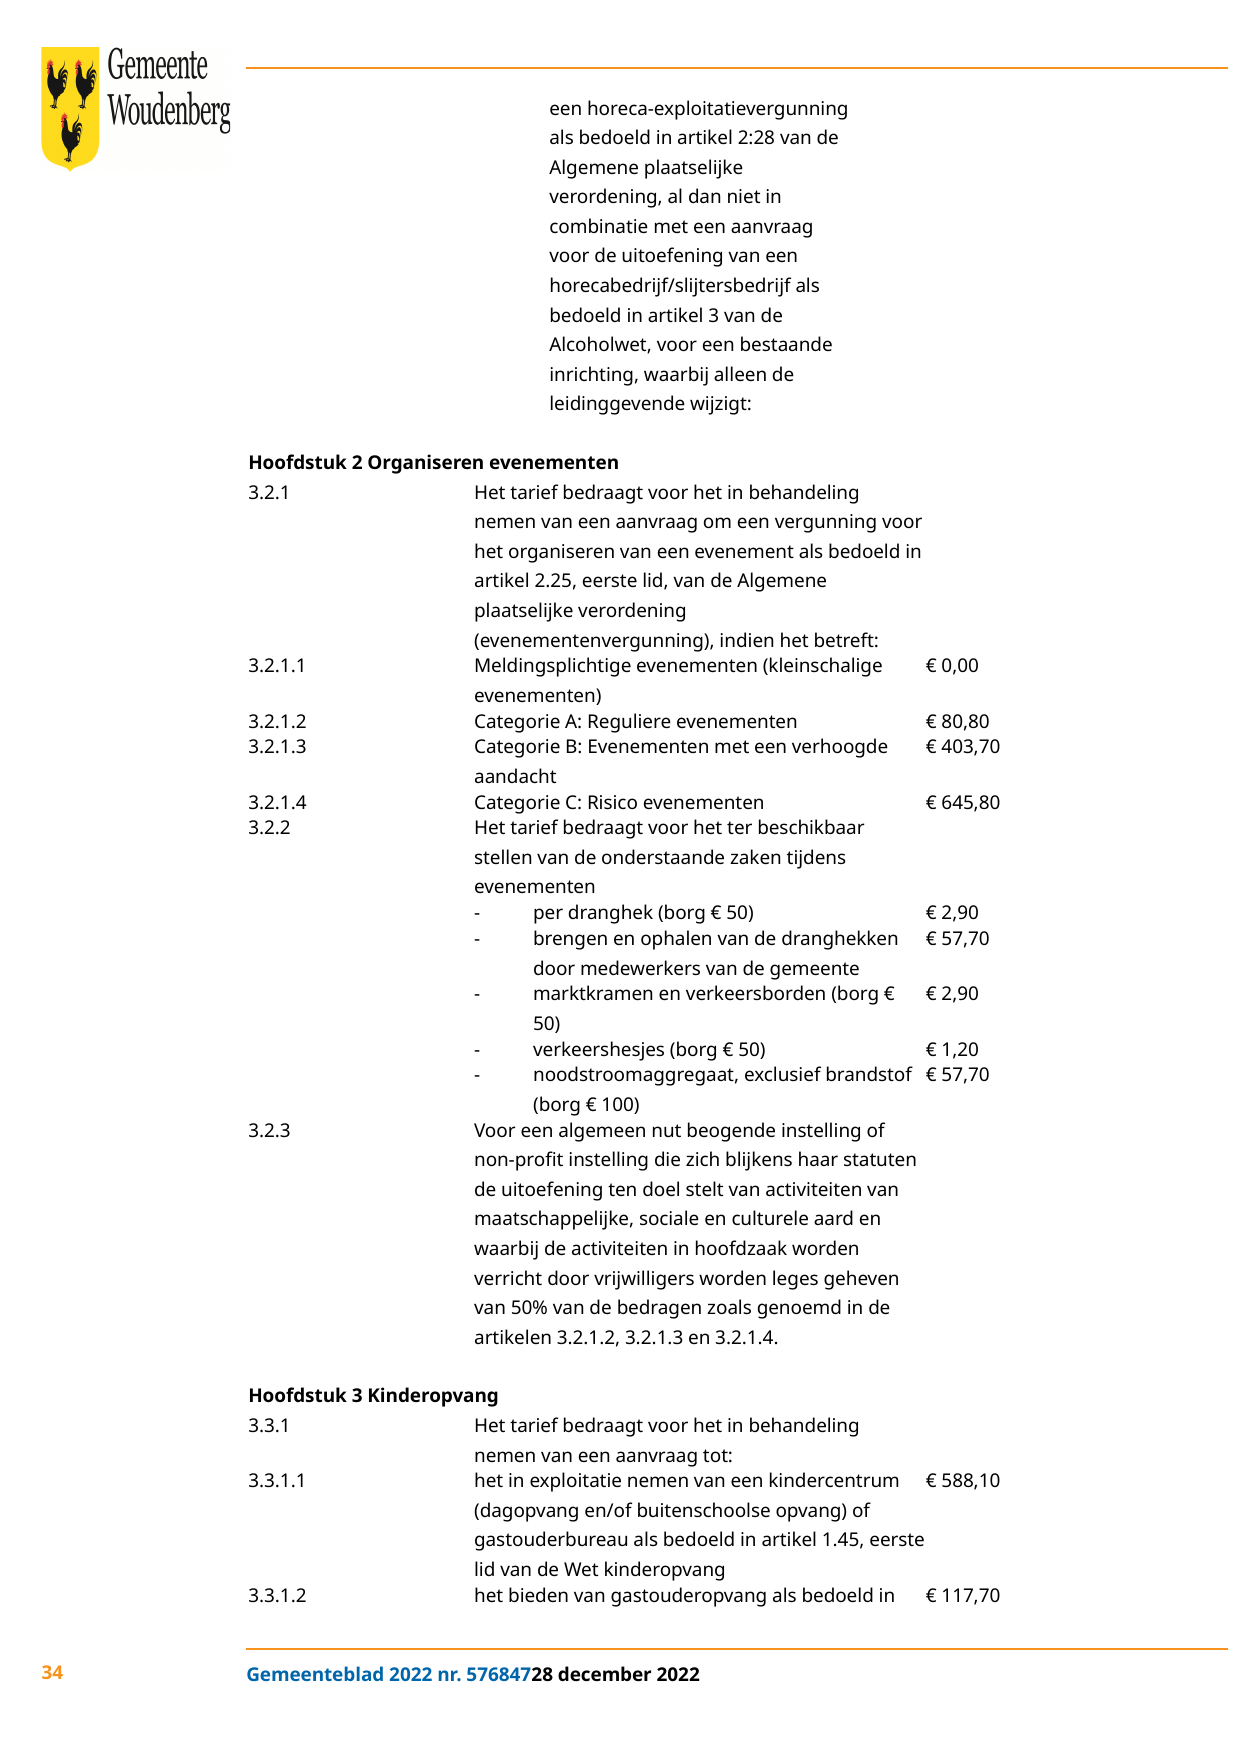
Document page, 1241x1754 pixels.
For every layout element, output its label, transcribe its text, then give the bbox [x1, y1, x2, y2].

table_cell [850, 95, 1152, 416]
text Hoofdstuk 2 Organiseren evenementen [248, 449, 1152, 475]
table_cell € 2,90 [926, 900, 1152, 925]
table_cell 3.2.1.3 [248, 734, 474, 789]
table_cell Meldingsplichtige evenementen (kleinschalige evenementen) [474, 653, 926, 708]
table_cell brengen en ophalen van de dranghekken door medewerkers van de gemeente [474, 925, 926, 981]
table_cell € 117,70 [926, 1582, 1152, 1608]
table_cell € 0,00 [926, 653, 1152, 708]
table_header Het tarief bedraagt voor het in behandeling nemen van een aanvraag om een vergunning voor het organiseren van een evenement als bedoeld in artikel 2.25, eerste lid, van de Algemene plaatselijke verordening (evenementenvergunning), indien het betreft: [474, 479, 926, 652]
text Hoofdstuk 3 Kinderopvang [248, 1382, 1152, 1408]
table_cell 3.2.1.4 [248, 789, 474, 814]
table_cell verkeershesjes (borg € 50) [474, 1036, 926, 1062]
table_cell marktkramen en verkeersborden (borg € 50) [474, 981, 926, 1036]
table_cell 3.2.3 [248, 1117, 474, 1350]
table_cell 3.3.1.1 [248, 1468, 474, 1582]
table_cell [926, 1117, 1152, 1350]
table_cell [248, 1062, 474, 1117]
table_cell Categorie B: Evenementen met een verhoogde aandacht [474, 734, 926, 789]
table_cell [248, 925, 474, 981]
table_header 3.3.1 [248, 1412, 474, 1467]
table_cell het in exploitatie nemen van een kindercentrum (dagopvang en/of buitenschoolse opvang) of gastouderbureau als bedoeld in artikel 1.45, eerste lid van de Wet kinderopvang [474, 1468, 926, 1582]
table_cell € 645,80 [926, 789, 1152, 814]
table_cell het bieden van gastouderopvang als bedoeld in [474, 1582, 926, 1608]
table_cell [248, 1036, 474, 1062]
table_header 3.2.1 [248, 479, 474, 652]
table_cell [248, 900, 474, 925]
table_cell Het tarief bedraagt voor het ter beschikbaar stellen van de onderstaande zaken tijdens evenementen [474, 815, 926, 899]
table_cell 3.2.2 [248, 815, 474, 899]
table_cell Categorie A: Reguliere evenementen [474, 708, 926, 733]
table_cell € 57,70 [926, 1062, 1152, 1117]
table_cell [926, 815, 1152, 899]
table_cell € 588,10 [926, 1468, 1152, 1582]
table_header [926, 479, 1152, 652]
table_cell € 57,70 [926, 925, 1152, 981]
table_cell Categorie C: Risico evenementen [474, 789, 926, 814]
table_cell € 80,80 [926, 708, 1152, 733]
table_cell een horeca-exploitatievergunning als bedoeld in artikel 2:28 van de Algemene plaatselijke verordening, al dan niet in combinatie met een aanvraag voor de uitoefening van een horecabedrijf/slijtersbedrijf als bedoeld in artikel 3 van de Alcoholwet, voor een bestaande inrichting, waarbij alleen de leidinggevende wijzigt: [549, 95, 850, 416]
table_cell per dranghek (borg € 50) [474, 900, 926, 925]
table_cell noodstroomaggregaat, exclusief brandstof (borg € 100) [474, 1062, 926, 1117]
table_cell 3.3.1.2 [248, 1582, 474, 1608]
table_cell [248, 981, 474, 1036]
table_header [926, 1412, 1152, 1467]
picture [41, 47, 231, 172]
table_cell € 2,90 [926, 981, 1152, 1036]
table_cell € 1,20 [926, 1036, 1152, 1062]
table_cell 3.2.1.2 [248, 708, 474, 733]
table_header Het tarief bedraagt voor het in behandeling nemen van een aanvraag tot: [474, 1412, 926, 1467]
table_cell Voor een algemeen nut beogende instelling of non-profit instelling die zich blijkens haar statuten de uitoefening ten doel stelt van activiteiten van maatschappelijke, sociale en culturele aard en waarbij de activiteiten in hoofdzaak worden verricht door vrijwilligers worden leges geheven van 50% van de bedragen zoals genoemd in de artikelen 3.2.1.2, 3.2.1.3 en 3.2.1.4. [474, 1117, 926, 1350]
table_cell [248, 95, 549, 416]
table_cell 3.2.1.1 [248, 653, 474, 708]
table_cell € 403,70 [926, 734, 1152, 789]
